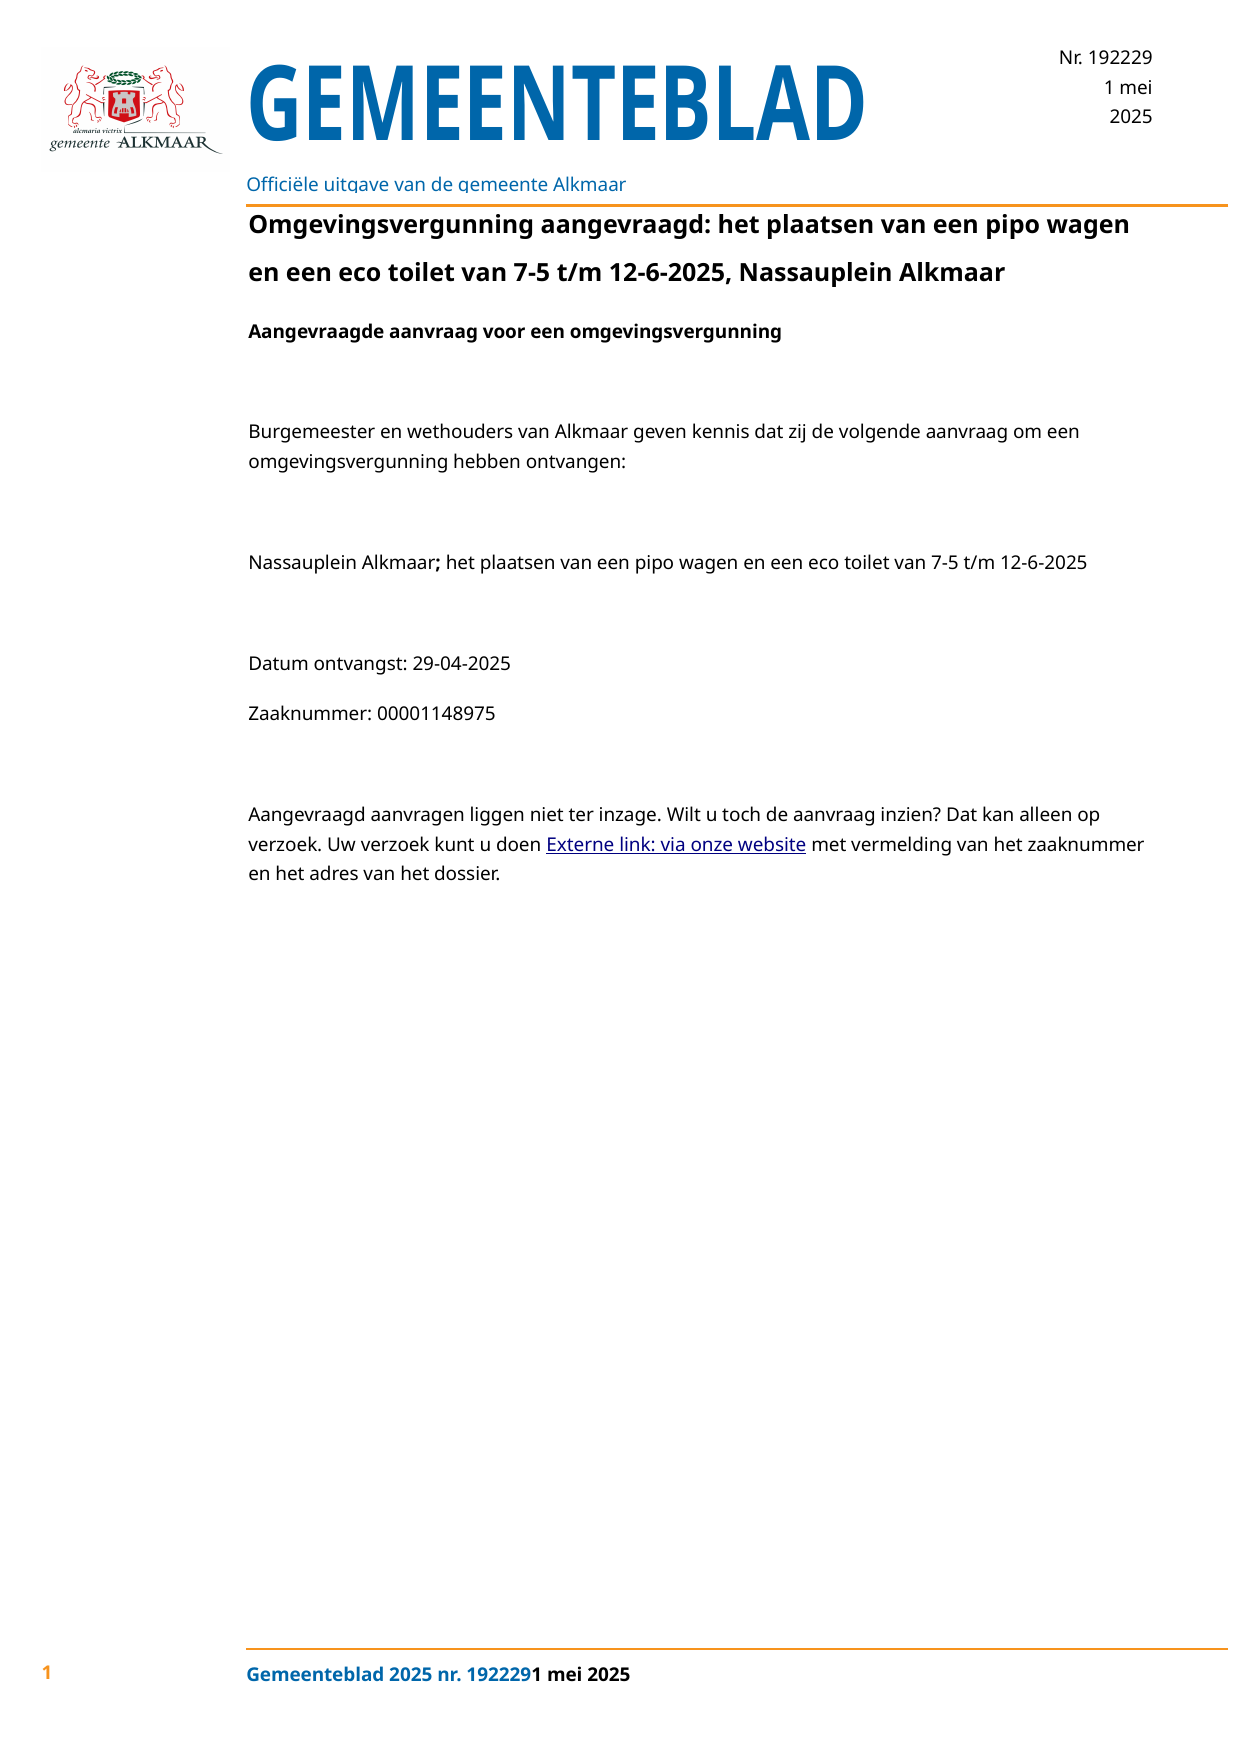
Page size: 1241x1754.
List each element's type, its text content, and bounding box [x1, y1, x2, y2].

text Nassauplein Alkmaar; het plaatsen van een pipo wagen en een eco toilet van 7-5 t/m 12-6-2025 [248, 549, 1152, 575]
text Aangevraagd aanvragen liggen niet ter inzage. Wilt u toch de aanvraag inzien? Dat kan alleen op verzoek. Uw verzoek kunt u doen Externe link: via onze website met vermelding van het zaaknummer en het adres van het dossier. [248, 801, 1152, 886]
text Omgevingsvergunning aangevraagd: het plaatsen van een pipo wagen en een eco toilet van 7-5 t/m 12-6-2025, Nassauplein Alkmaar [248, 207, 1152, 288]
picture [41, 47, 231, 172]
text Datum ontvangst: 29-04-2025 [248, 650, 1152, 676]
text Aangevraagde aanvraag voor een omgevingsvergunning [248, 318, 1152, 344]
text Zaaknummer: 00001148975 [248, 700, 1152, 726]
text Burgemeester en wethouders van Alkmaar geven kennis dat zij de volgende aanvraag om een omgevingsvergunning hebben ontvangen: [248, 419, 1152, 474]
